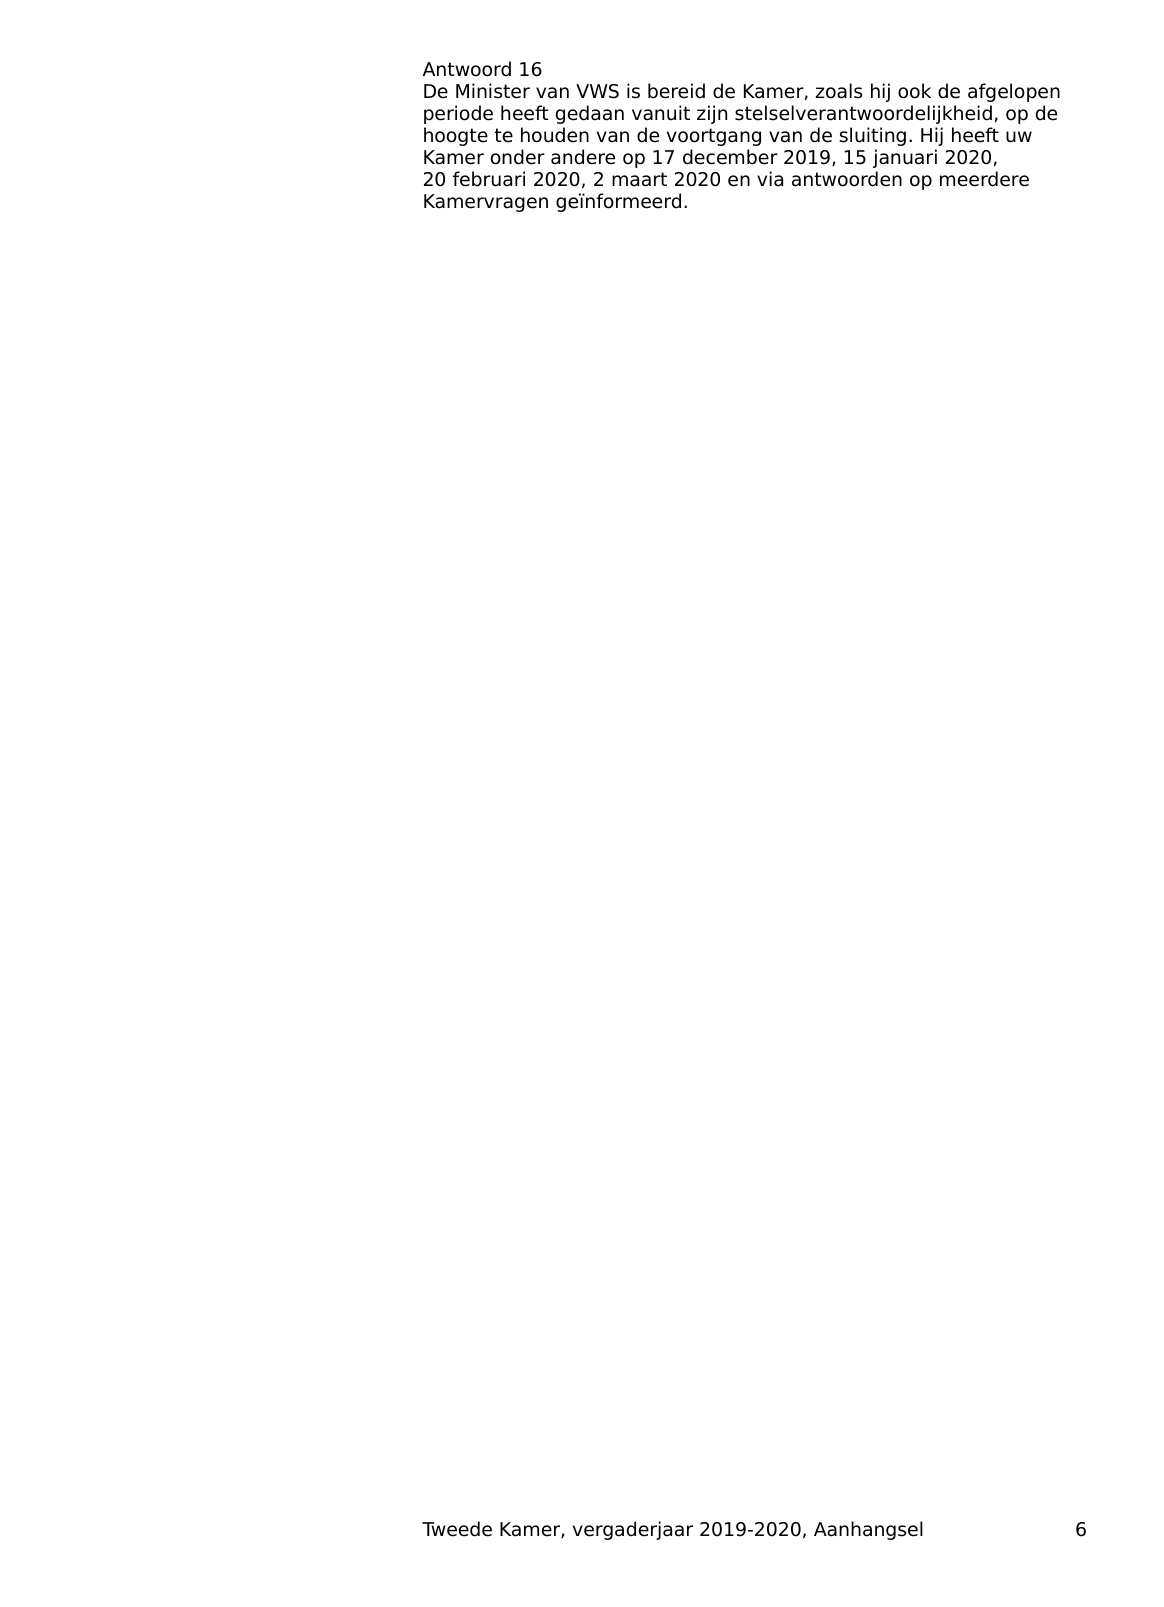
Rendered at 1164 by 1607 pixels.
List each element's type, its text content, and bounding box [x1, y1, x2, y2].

text Antwoord 16 [422, 59, 1087, 81]
text De Minister van VWS is bereid de Kamer, zoals hij ook de afgelopen periode heeft gedaan vanuit zijn stelselverantwoordelijkheid, op de hoogte te houden van de voortgang van de sluiting. Hij heeft uw Kamer onder andere op 17 december 2019, 15 januari 2020, 20 februari 2020, 2 maart 2020 en via antwoorden op meerdere Kamervragen geïnformeerd. [422, 81, 1087, 213]
